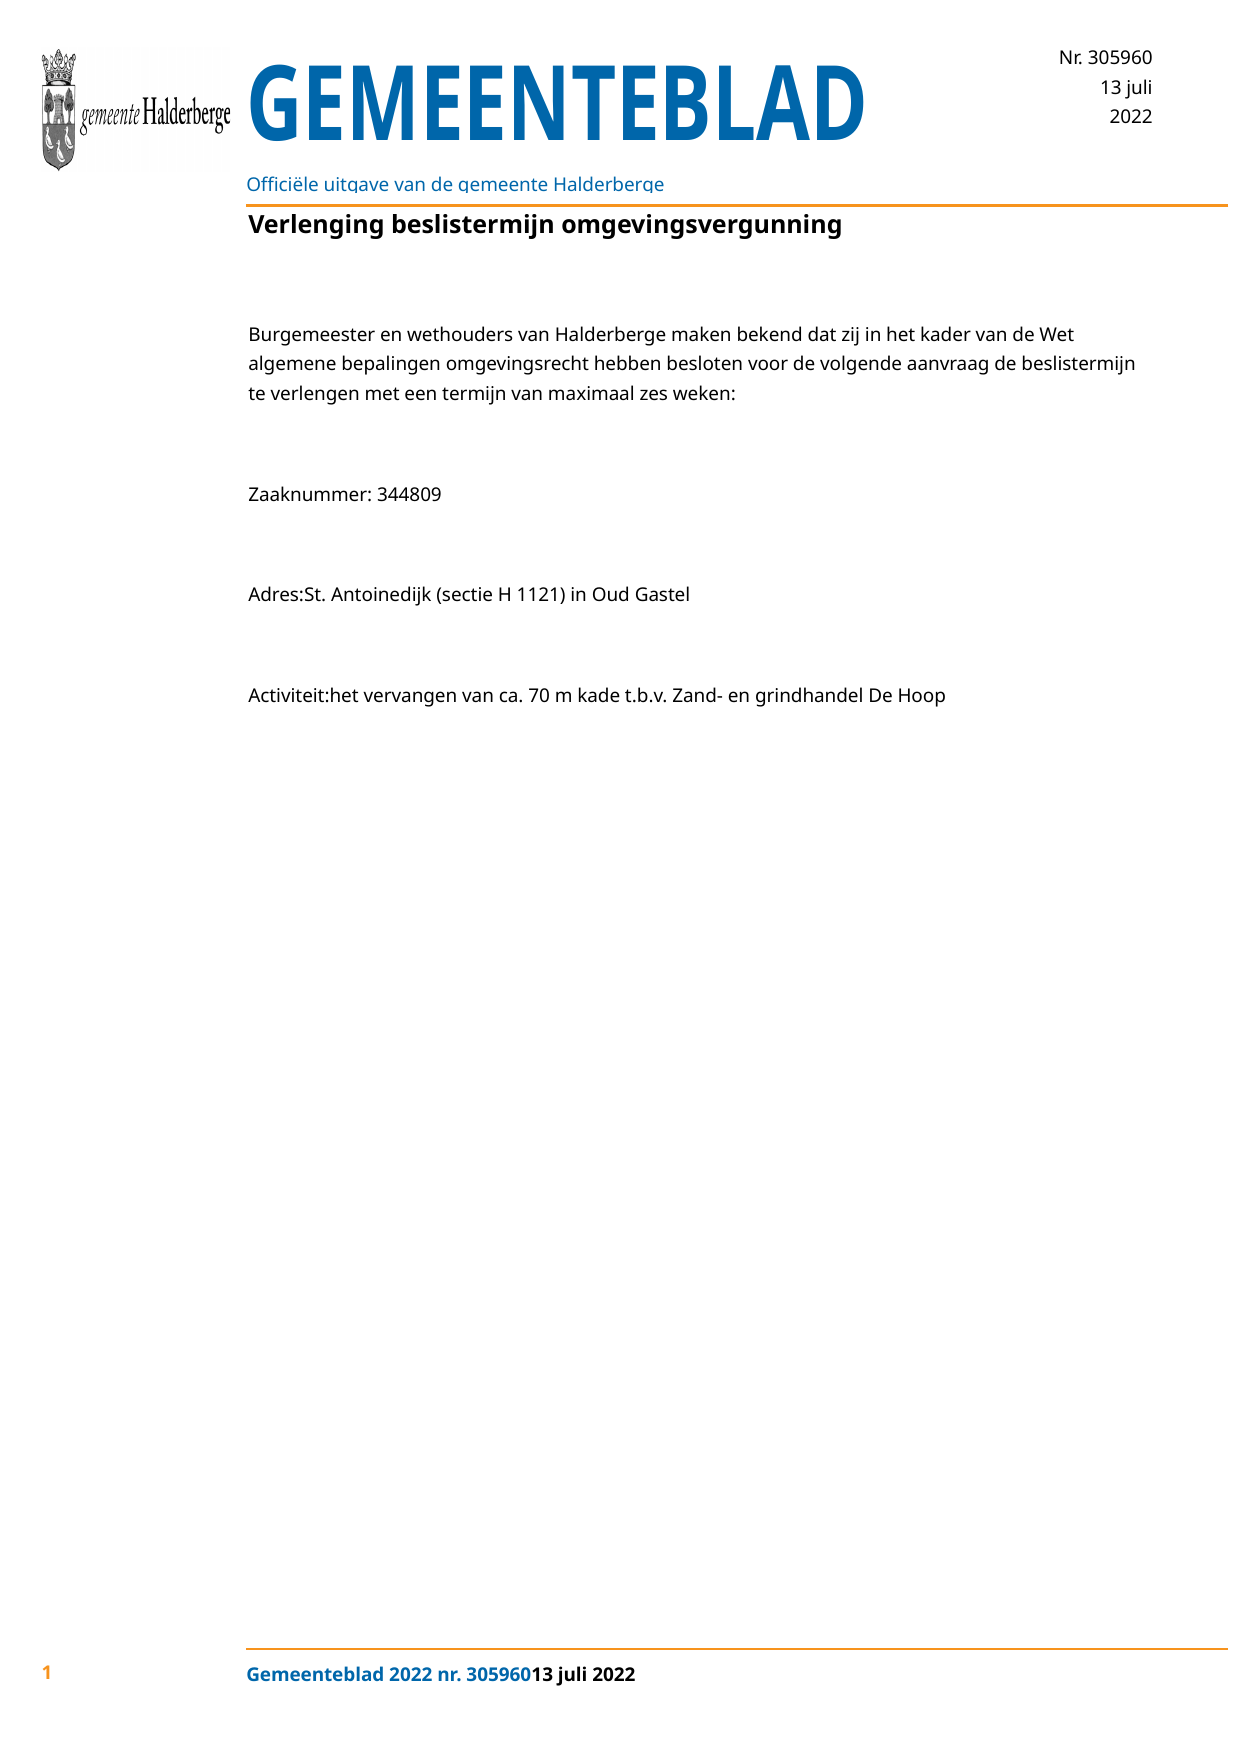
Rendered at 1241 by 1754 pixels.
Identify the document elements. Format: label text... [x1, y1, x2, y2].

text Activiteit:het vervangen van ca. 70 m kade t.b.v. Zand- en grindhandel De Hoop [248, 682, 1152, 708]
picture [41, 47, 231, 172]
text Verlenging beslistermijn omgevingsvergunning [248, 207, 1152, 241]
text Burgemeester en wethouders van Halderberge maken bekend dat zij in het kader van de Wet algemene bepalingen omgevingsrecht hebben besloten voor de volgende aanvraag de beslistermijn te verlengen met een termijn van maximaal zes weken: [248, 321, 1152, 406]
text Adres:St. Antoinedijk (sectie H 1121) in Oud Gastel [248, 582, 1152, 607]
text Zaaknummer: 344809 [248, 481, 1152, 506]
